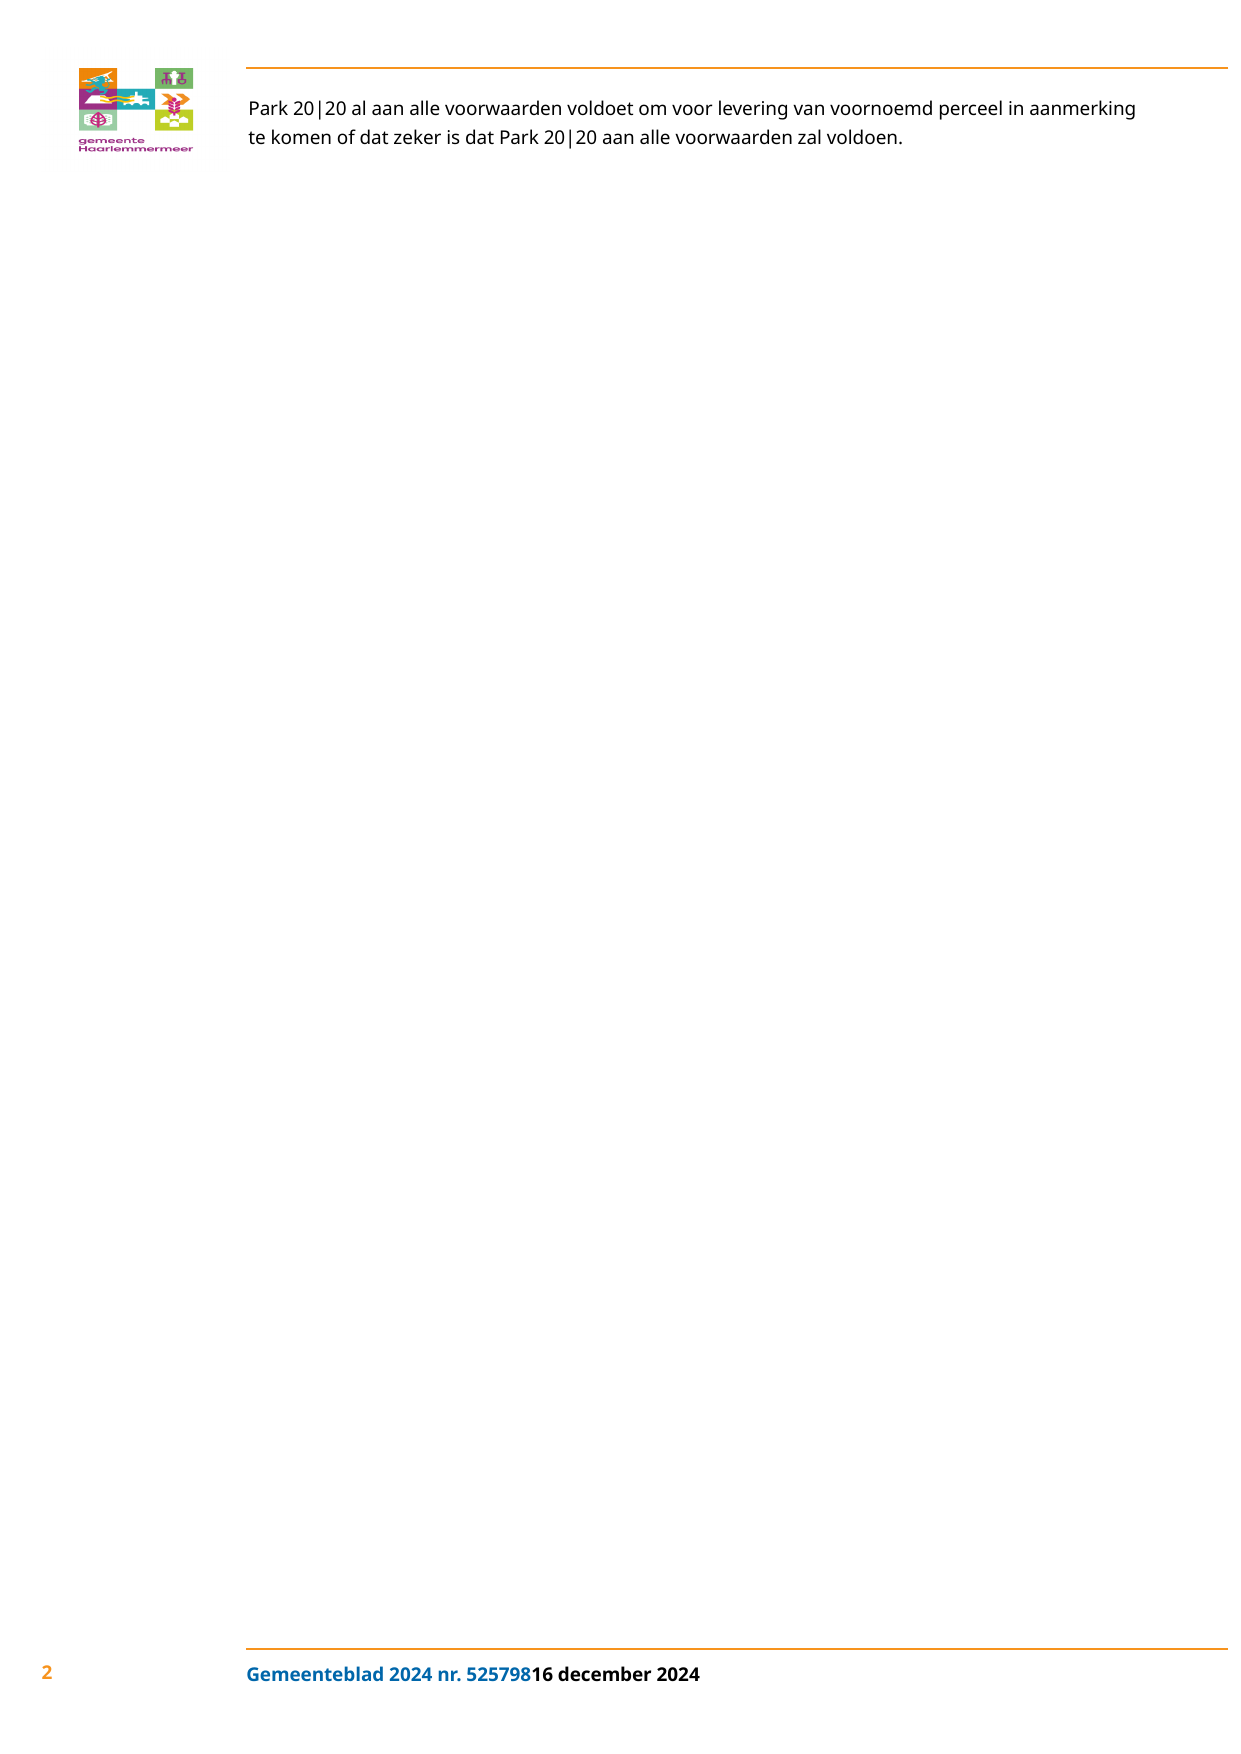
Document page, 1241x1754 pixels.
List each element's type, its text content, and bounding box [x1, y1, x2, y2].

picture [41, 47, 231, 172]
text Park 20|20 al aan alle voorwaarden voldoet om voor levering van voornoemd perceel in aanmerking te komen of dat zeker is dat Park 20|20 aan alle voorwaarden zal voldoen. [248, 95, 1152, 150]
